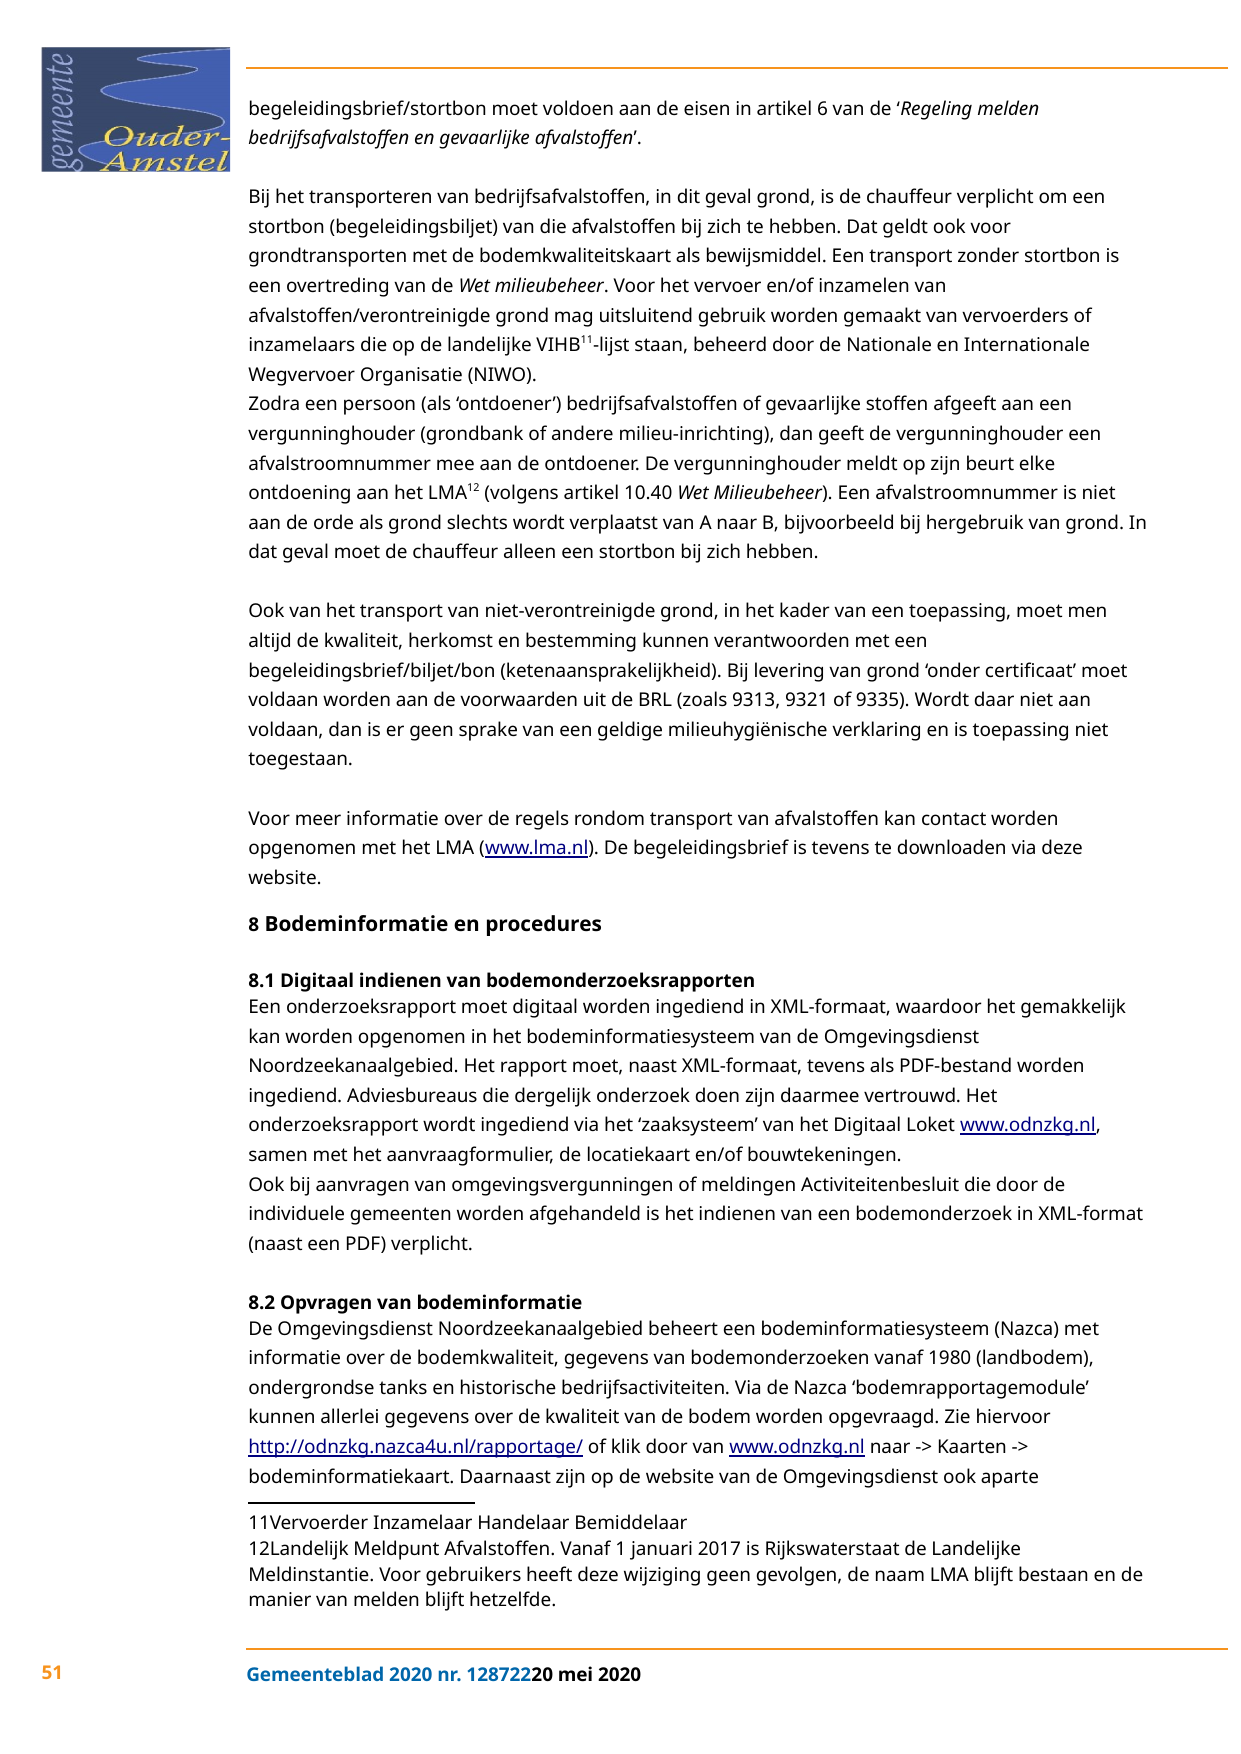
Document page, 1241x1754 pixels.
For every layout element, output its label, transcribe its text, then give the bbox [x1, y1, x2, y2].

text De Omgevingsdienst Noordzeekanaalgebied beheert een bodeminformatiesysteem (Nazca) met informatie over de bodemkwaliteit, gegevens van bodemonderzoeken vanaf 1980 (landbodem), ondergrondse tanks en historische bedrijfsactiviteiten. Via de Nazca ‘bodemrapportagemodule’ kunnen allerlei gegevens over de kwaliteit van de bodem worden opgevraagd. Zie hiervoor http://odnzkg.nazca4u.nl/rapportage/ of klik door van www.odnzkg.nl naar -> Kaarten -> bodeminformatiekaart. Daarnaast zijn op de website van de Omgevingsdienst ook aparte [248, 1315, 1152, 1488]
text begeleidingsbrief/stortbon moet voldoen aan de eisen in artikel 6 van de ‘Regeling melden bedrijfsafvalstoffen en gevaarlijke afvalstoffen’. [248, 95, 1152, 150]
text Vervoerder Inzamelaar Handelaar Bemiddelaar [248, 1509, 1152, 1535]
picture [41, 47, 231, 172]
text Landelijk Meldpunt Afvalstoffen. Vanaf 1 januari 2017 is Rijkswaterstaat de Landelijke Meldinstantie. Voor gebruikers heeft deze wijziging geen gevolgen, de naam LMA blijft bestaan en de manier van melden blijft hetzelfde. [248, 1535, 1152, 1612]
text Voor meer informatie over de regels rondom transport van afvalstoffen kan contact worden opgenomen met het LMA (www.lma.nl). De begeleidingsbrief is tevens te downloaden via deze website. [248, 805, 1152, 890]
text 8.2 Opvragen van bodeminformatie [248, 1289, 1152, 1315]
text Ook van het transport van niet-verontreinigde grond, in het kader van een toepassing, moet men altijd de kwaliteit, herkomst en bestemming kunnen verantwoorden met een begeleidingsbrief/biljet/bon (ketenaansprakelijkheid). Bij levering van grond ‘onder certificaat’ moet voldaan worden aan de voorwaarden uit de BRL (zoals 9313, 9321 of 9335). Wordt daar niet aan voldaan, dan is er geen sprake van een geldige milieuhygiënische verklaring en is toepassing niet toegestaan. [248, 598, 1152, 771]
text Bij het transporteren van bedrijfsafvalstoffen, in dit geval grond, is de chauffeur verplicht om een stortbon (begeleidingsbiljet) van die afvalstoffen bij zich te hebben. Dat geldt ook voor grondtransporten met de bodemkwaliteitskaart als bewijsmiddel. Een transport zonder stortbon is een overtreding van de Wet milieubeheer. Voor het vervoer en/of inzamelen van afvalstoffen/verontreinigde grond mag uitsluitend gebruik worden gemaakt van vervoerders of inzamelaars die op de landelijke VIHB-lijst staan, beheerd door de Nationale en Internationale Wegvervoer Organisatie (NIWO). [248, 183, 1152, 387]
text Een onderzoeksrapport moet digitaal worden ingediend in XML-formaat, waardoor het gemakkelijk kan worden opgenomen in het bodeminformatiesysteem van de Omgevingsdienst Noordzeekanaalgebied. Het rapport moet, naast XML-formaat, tevens als PDF-bestand worden ingediend. Adviesbureaus die dergelijk onderzoek doen zijn daarmee vertrouwd. Het onderzoeksrapport wordt ingediend via het ‘zaaksysteem’ van het Digitaal Loket www.odnzkg.nl, samen met het aanvraagformulier, de locatiekaart en/of bouwtekeningen. [248, 993, 1152, 1167]
text Ook bij aanvragen van omgevingsvergunningen of meldingen Activiteitenbesluit die door de individuele gemeenten worden afgehandeld is het indienen van een bodemonderzoek in XML-format (naast een PDF) verplicht. [248, 1171, 1152, 1256]
text 8.1 Digitaal indienen van bodemonderzoeksrapporten [248, 968, 1152, 993]
text 8 Bodeminformatie en procedures [248, 909, 1152, 938]
text Zodra een persoon (als ‘ontdoener’) bedrijfsafvalstoffen of gevaarlijke stoffen afgeeft aan een vergunninghouder (grondbank of andere milieu-inrichting), dan geeft de vergunninghouder een afvalstroomnummer mee aan de ontdoener. De vergunninghouder meldt op zijn beurt elke ontdoening aan het LMA (volgens artikel 10.40 Wet Milieubeheer). Een afvalstroomnummer is niet aan de orde als grond slechts wordt verplaatst van A naar B, bijvoorbeeld bij hergebruik van grond. In dat geval moet de chauffeur alleen een stortbon bij zich hebben. [248, 391, 1152, 564]
